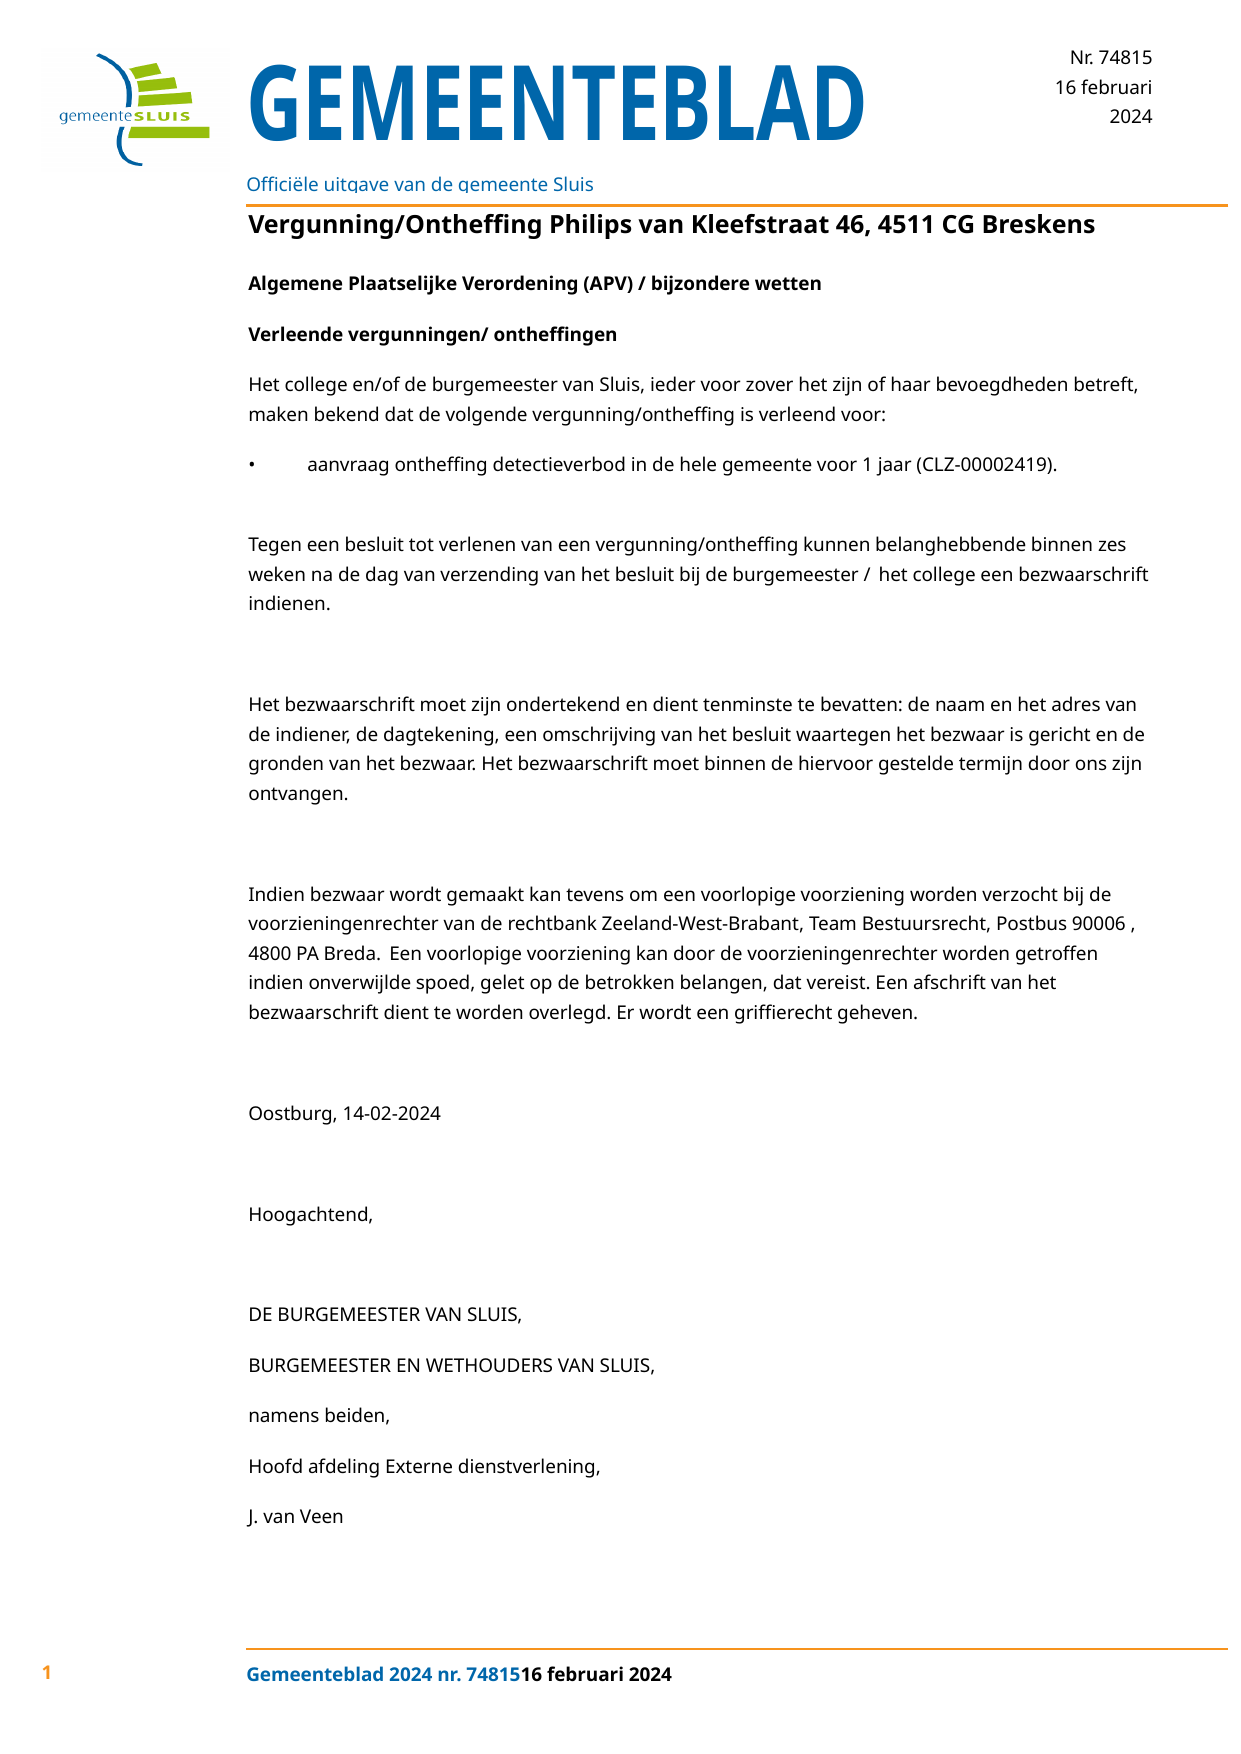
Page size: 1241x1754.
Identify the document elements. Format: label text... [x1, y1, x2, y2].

text Vergunning/Ontheffing Philips van Kleefstraat 46, 4511 CG Breskens [248, 207, 1152, 241]
list aanvraag ontheffing detectieverbod in de hele gemeente voor 1 jaar (CLZ-00002419). [248, 451, 1152, 477]
text Hoofd afdeling Externe dienstverlening, [248, 1453, 1152, 1478]
picture [41, 47, 231, 172]
text Oostburg, 14-02-2024 [248, 1100, 1152, 1126]
text J. van Veen [248, 1503, 1152, 1529]
text Indien bezwaar wordt gemaakt kan tevens om een voorlopige voorziening worden verzocht bij de voorzieningenrechter van de rechtbank Zeeland-West-Brabant, Team Bestuursrecht, Postbus 90006 , 4800 PA Breda. Een voorlopige voorziening kan door de voorzieningenrechter worden getroffen indien onverwijlde spoed, gelet op de betrokken belangen, dat vereist. Een afschrift van het bezwaarschrift dient te worden overlegd. Er wordt een griffierecht geheven. [248, 881, 1152, 1025]
text Het bezwaarschrift moet zijn ondertekend en dient tenminste te bevatten: de naam en het adres van de indiener, de dagtekening, een omschrijving van het besluit waartegen het bezwaar is gericht en de gronden van het bezwaar. Het bezwaarschrift moet binnen de hiervoor gestelde termijn door ons zijn ontvangen. [248, 691, 1152, 806]
text Hoogachtend, [248, 1201, 1152, 1226]
text DE BURGEMEESTER VAN SLUIS, [248, 1302, 1152, 1327]
text namens beiden, [248, 1402, 1152, 1428]
text Tegen een besluit tot verlenen van een vergunning/ontheffing kunnen belanghebbende binnen zes weken na de dag van verzending van het besluit bij de burgemeester / het college een bezwaarschrift indienen. [248, 531, 1152, 616]
text Algemene Plaatselijke Verordening (APV) / bijzondere wetten [248, 270, 1152, 296]
text Verleende vergunningen/ ontheffingen [248, 321, 1152, 346]
text BURGEMEESTER EN WETHOUDERS VAN SLUIS, [248, 1352, 1152, 1378]
text Het college en/of de burgemeester van Sluis, ieder voor zover het zijn of haar bevoegdheden betreft, maken bekend dat de volgende vergunning/ontheffing is verleend voor: [248, 371, 1152, 426]
